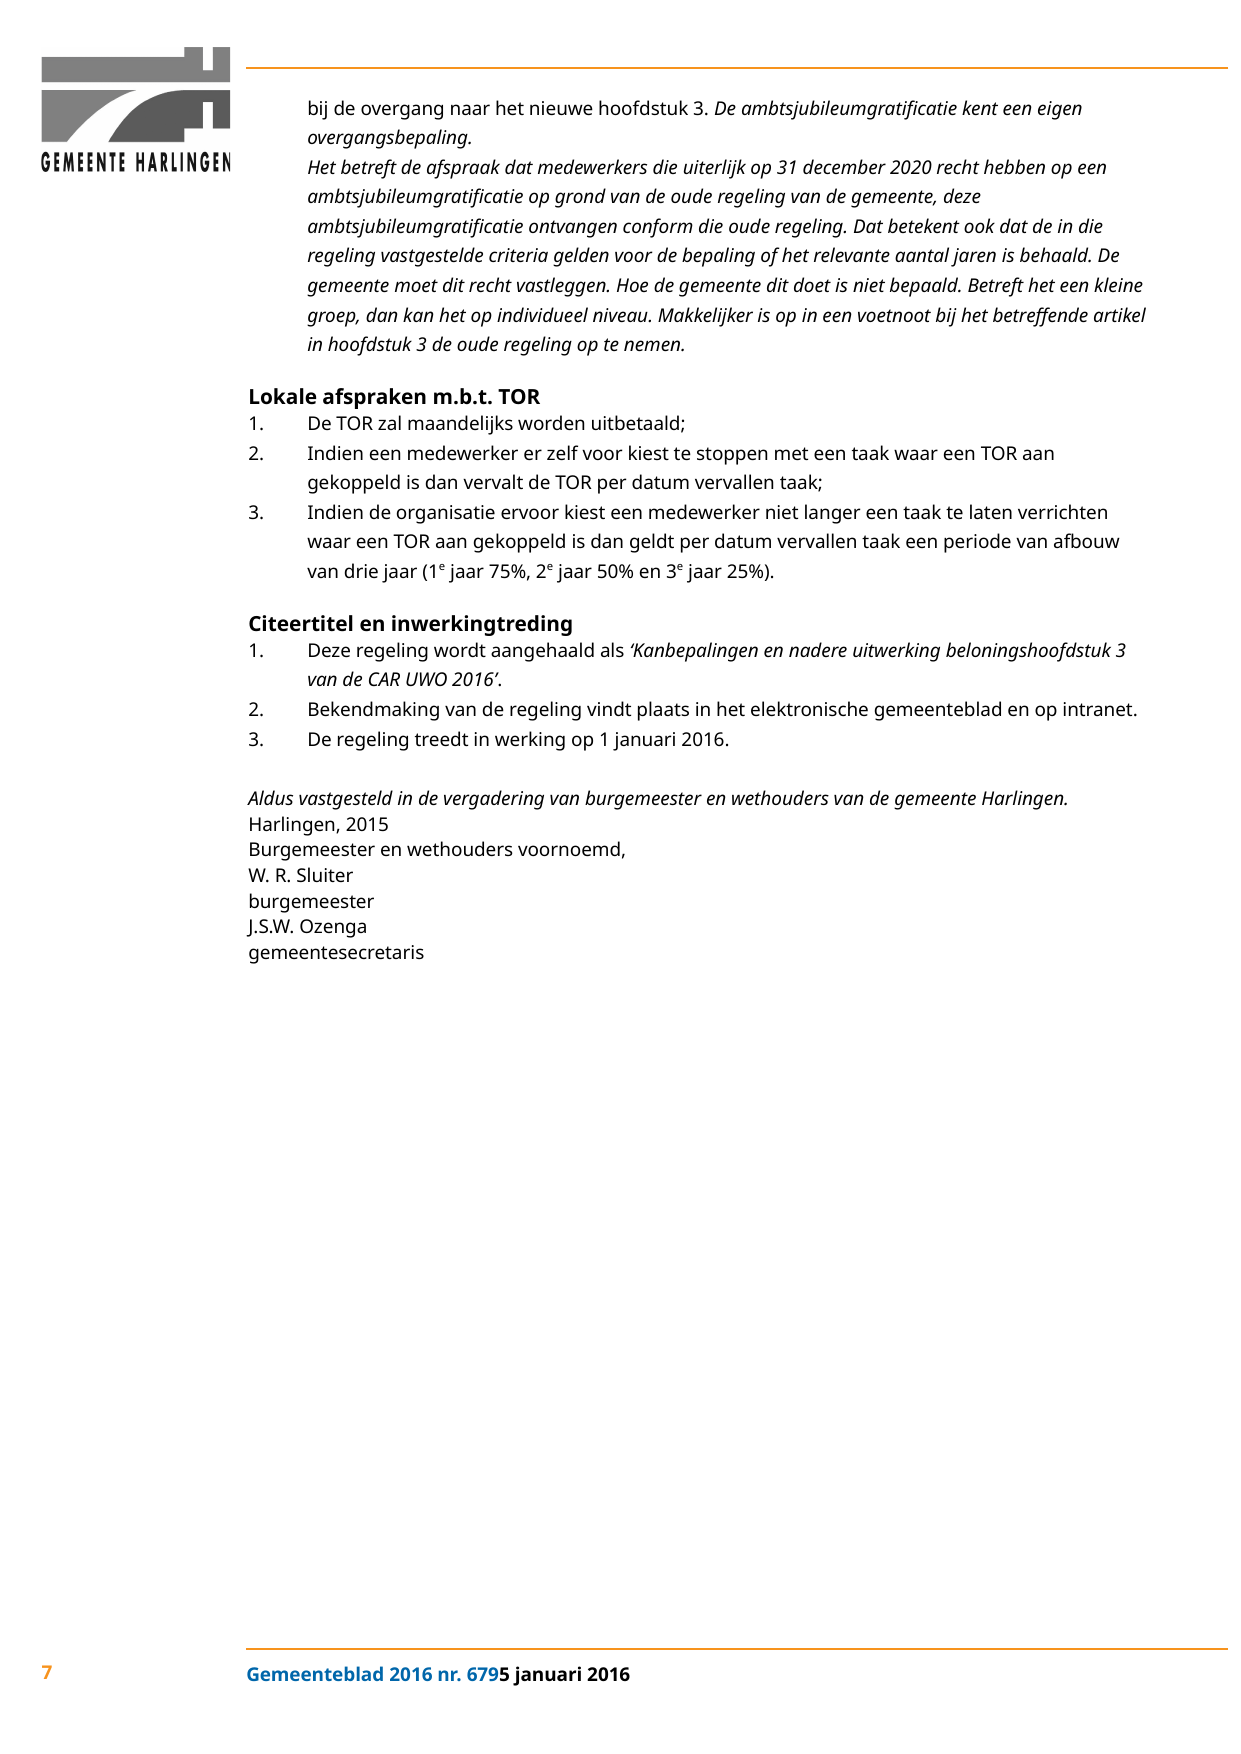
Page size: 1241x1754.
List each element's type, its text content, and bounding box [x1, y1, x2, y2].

list bij de overgang naar het nieuwe hoofdstuk 3. De ambtsjubileumgratificatie kent een eigen overgangsbepaling. [248, 95, 1152, 150]
list Bekendmaking van de regeling vindt plaats in het elektronische gemeenteblad en op intranet. [248, 696, 1152, 722]
list Indien een medewerker er zelf voor kiest te stoppen met een taak waar een TOR aan gekoppeld is dan vervalt de TOR per datum vervallen taak; [248, 440, 1152, 495]
list Deze regeling wordt aangehaald als ‘Kanbepalingen en nadere uitwerking beloningshoofdstuk 3 van de CAR UWO 2016’. [248, 637, 1152, 692]
text Citeertitel en inwerkingtreding [248, 609, 1152, 637]
text gemeentesecretaris [248, 939, 1152, 965]
text Aldus vastgesteld in de vergadering van burgemeester en wethouders van de gemeente Harlingen. [248, 785, 1152, 811]
text W. R. Sluiter [248, 862, 1152, 888]
list De TOR zal maandelijks worden uitbetaald; [248, 410, 1152, 436]
text Harlingen, 2015 [248, 811, 1152, 836]
list De regeling treedt in werking op 1 januari 2016. [248, 726, 1152, 752]
list Het betreft de afspraak dat medewerkers die uiterlijk op 31 december 2020 recht hebben op een ambtsjubileumgratificatie op grond van de oude regeling van de gemeente, deze ambtsjubileumgratificatie ontvangen conform die oude regeling. Dat betekent ook dat de in die regeling vastgestelde criteria gelden voor de bepaling of het relevante aantal jaren is behaald. De gemeente moet dit recht vastleggen. Hoe de gemeente dit doet is niet bepaald. Betreft het een kleine groep, dan kan het op individueel niveau. Makkelijker is op in een voetnoot bij het betreffende artikel in hoofdstuk 3 de oude regeling op te nemen. [248, 154, 1152, 357]
picture [41, 47, 231, 172]
text J.S.W. Ozenga [248, 914, 1152, 939]
text Lokale afspraken m.b.t. TOR [248, 382, 1152, 410]
text burgemeester [248, 888, 1152, 914]
list Indien de organisatie ervoor kiest een medewerker niet langer een taak te laten verrichten waar een TOR aan gekoppeld is dan geldt per datum vervallen taak een periode van afbouw van drie jaar (1e jaar 75%, 2e jaar 50% en 3e jaar 25%). [248, 499, 1152, 584]
text Burgemeester en wethouders voornoemd, [248, 836, 1152, 862]
